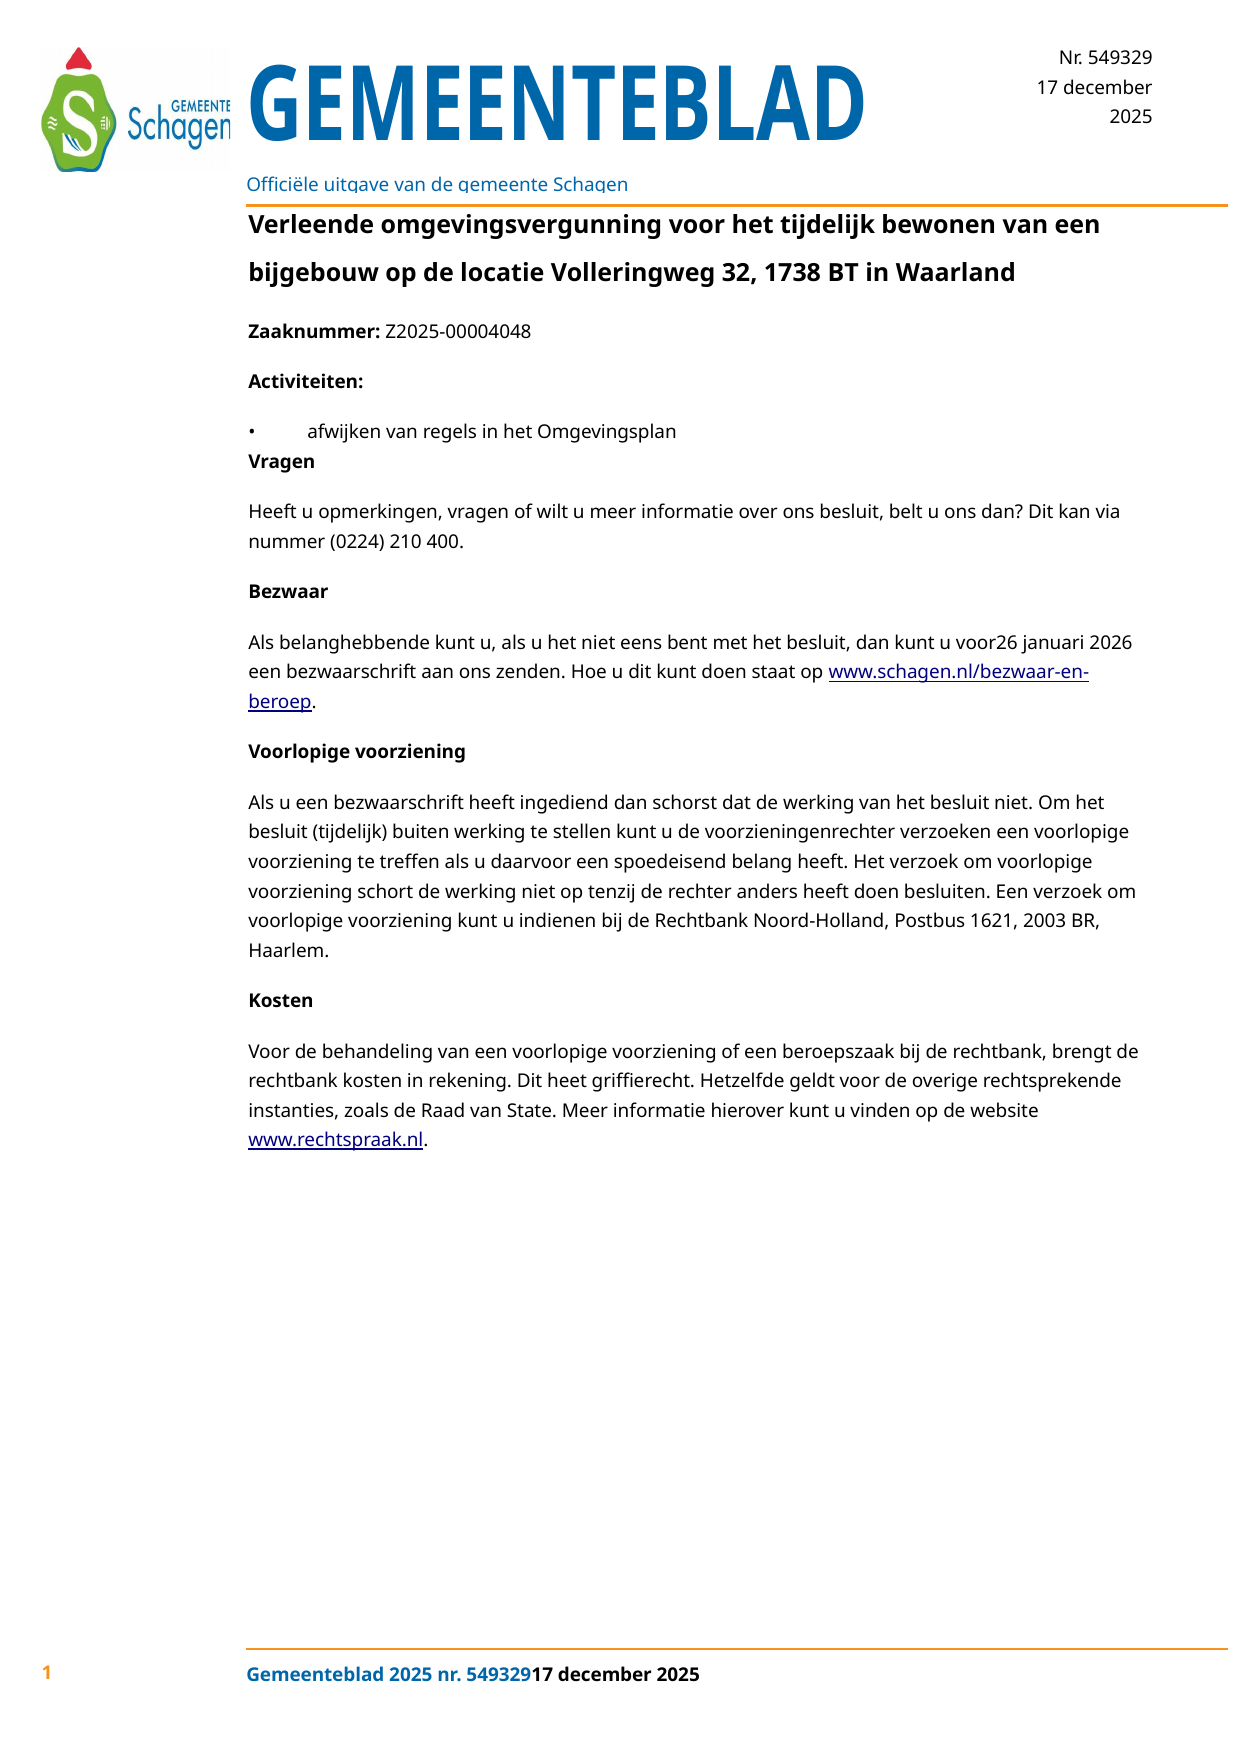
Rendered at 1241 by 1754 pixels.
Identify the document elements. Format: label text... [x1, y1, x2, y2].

list afwijken van regels in het Omgevingsplan [248, 419, 1152, 444]
text Als u een bezwaarschrift heeft ingediend dan schorst dat de werking van het besluit niet. Om het besluit (tijdelijk) buiten werking te stellen kunt u de voorzieningenrechter verzoeken een voorlopige voorziening te treffen als u daarvoor een spoedeisend belang heeft. Het verzoek om voorlopige voorziening schort de werking niet op tenzij de rechter anders heeft doen besluiten. Een verzoek om voorlopige voorziening kunt u indienen bij de Rechtbank Noord-Holland, Postbus 1621, 2003 BR, Haarlem. [248, 789, 1152, 963]
text Als belanghebbende kunt u, als u het niet eens bent met het besluit, dan kunt u voor26 januari 2026 een bezwaarschrift aan ons zenden. Hoe u dit kunt doen staat op www.schagen.nl/bezwaar-en-beroep. [248, 629, 1152, 714]
text Vragen [248, 448, 1152, 474]
text Kosten [248, 987, 1152, 1013]
text Verleende omgevingsvergunning voor het tijdelijk bewonen van een bijgebouw op de locatie Volleringweg 32, 1738 BT in Waarland [248, 207, 1152, 288]
picture [41, 47, 231, 172]
text Activiteiten: [248, 368, 1152, 394]
text Zaaknummer: Z2025-00004048 [248, 318, 1152, 344]
text Voor de behandeling van een voorlopige voorziening of een beroepszaak bij de rechtbank, brengt de rechtbank kosten in rekening. Dit heet griffierecht. Hetzelfde geldt voor de overige rechtsprekende instanties, zoals de Raad van State. Meer informatie hierover kunt u vinden op de website www.rechtspraak.nl. [248, 1038, 1152, 1152]
text Heeft u opmerkingen, vragen of wilt u meer informatie over ons besluit, belt u ons dan? Dit kan via nummer (0224) 210 400. [248, 499, 1152, 554]
text Bezwaar [248, 579, 1152, 604]
text Voorlopige voorziening [248, 739, 1152, 764]
